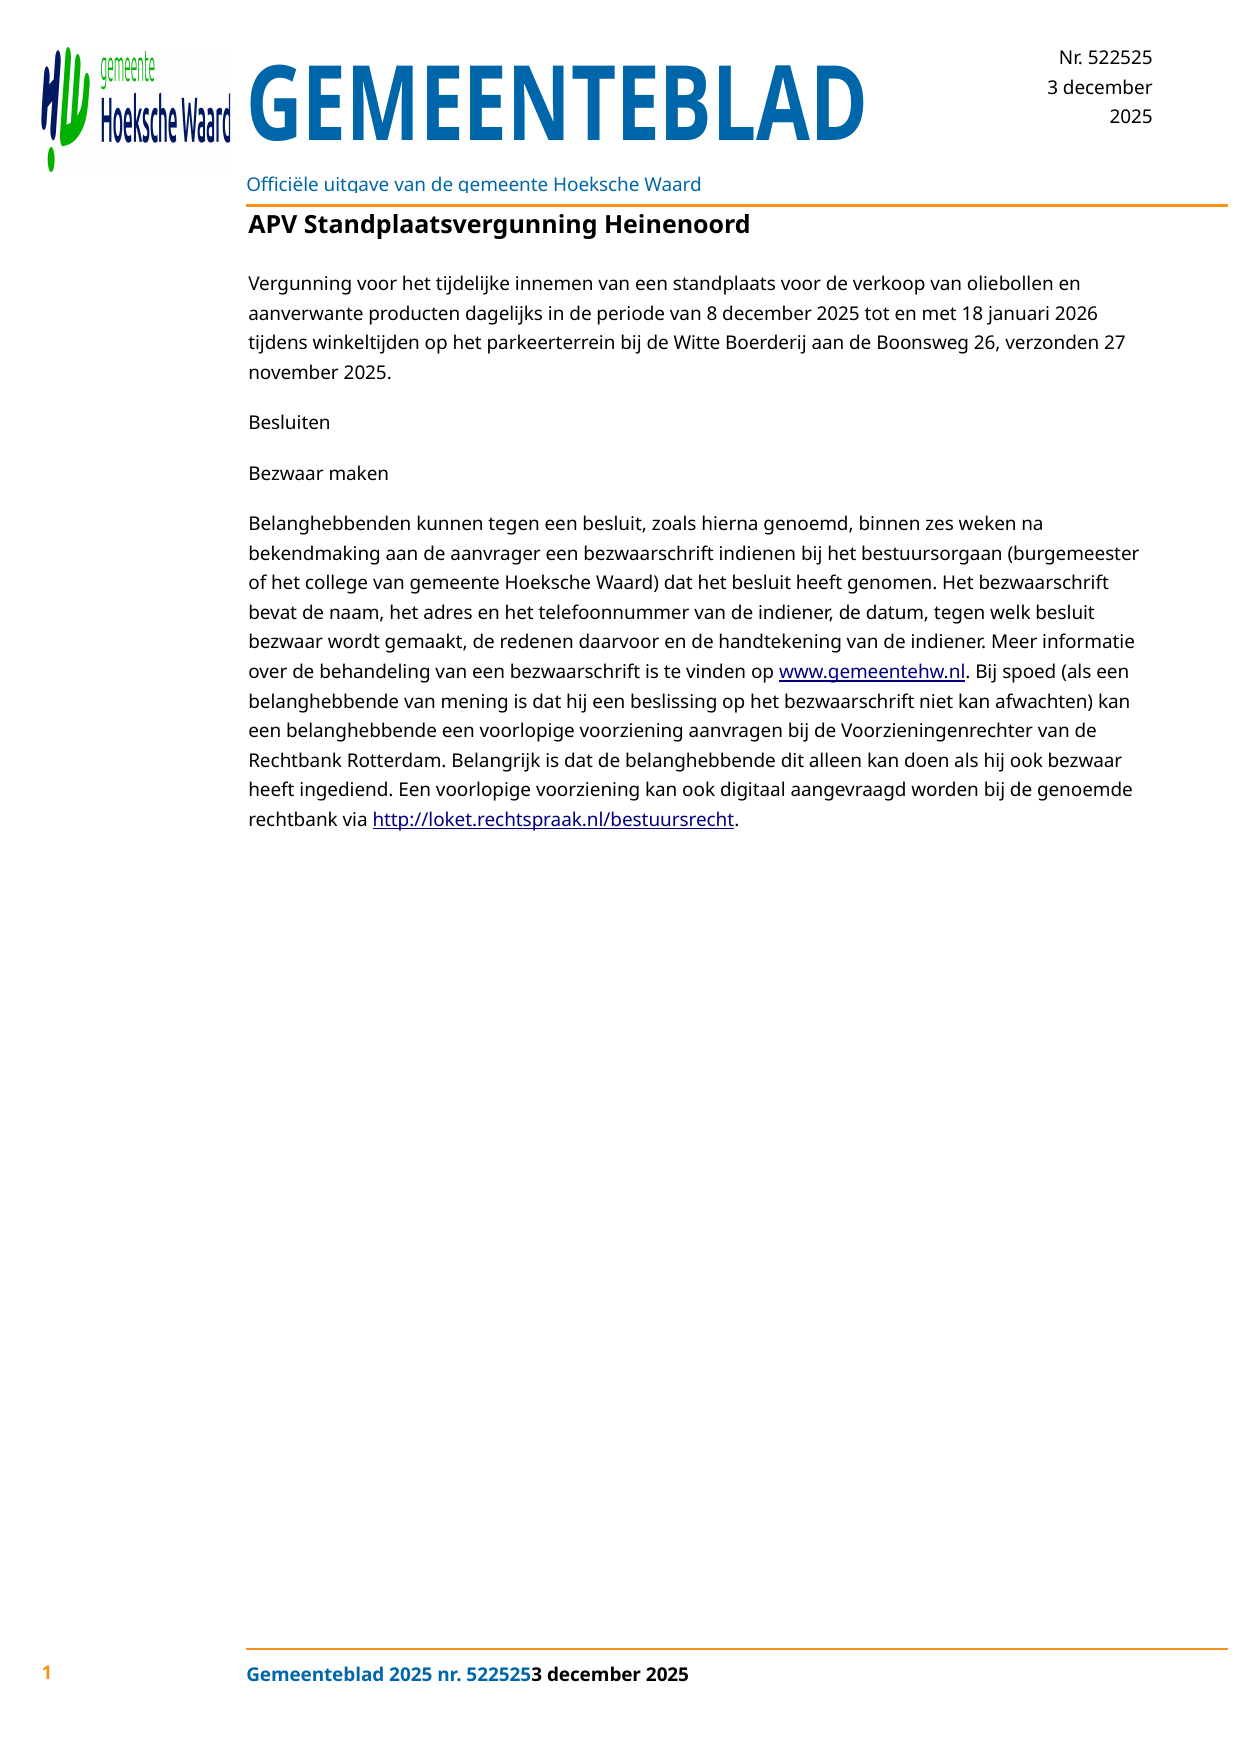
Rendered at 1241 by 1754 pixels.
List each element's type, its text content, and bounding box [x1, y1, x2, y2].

text Besluiten [248, 409, 1152, 435]
text Bezwaar maken [248, 460, 1152, 486]
picture [41, 47, 231, 172]
text Belanghebbenden kunnen tegen een besluit, zoals hierna genoemd, binnen zes weken na bekendmaking aan de aanvrager een bezwaarschrift indienen bij het bestuursorgaan (burgemeester of het college van gemeente Hoeksche Waard) dat het besluit heeft genomen. Het bezwaarschrift bevat de naam, het adres en het telefoonnummer van de indiener, de datum, tegen welk besluit bezwaar wordt gemaakt, de redenen daarvoor en de handtekening van de indiener. Meer informatie over de behandeling van een bezwaarschrift is te vinden op www.gemeentehw.nl. Bij spoed (als een belanghebbende van mening is dat hij een beslissing op het bezwaarschrift niet kan afwachten) kan een belanghebbende een voorlopige voorziening aanvragen bij de Voorzieningenrechter van de Rechtbank Rotterdam. Belangrijk is dat de belanghebbende dit alleen kan doen als hij ook bezwaar heeft ingediend. Een voorlopige voorziening kan ook digitaal aangevraagd worden bij de genoemde rechtbank via http://loket.rechtspraak.nl/bestuursrecht. [248, 510, 1152, 832]
text APV Standplaatsvergunning Heinenoord [248, 207, 1152, 241]
text Vergunning voor het tijdelijke innemen van een standplaats voor de verkoop van oliebollen en aanverwante producten dagelijks in de periode van 8 december 2025 tot en met 18 januari 2026 tijdens winkeltijden op het parkeerterrein bij de Witte Boerderij aan de Boonsweg 26, verzonden 27 november 2025. [248, 270, 1152, 385]
